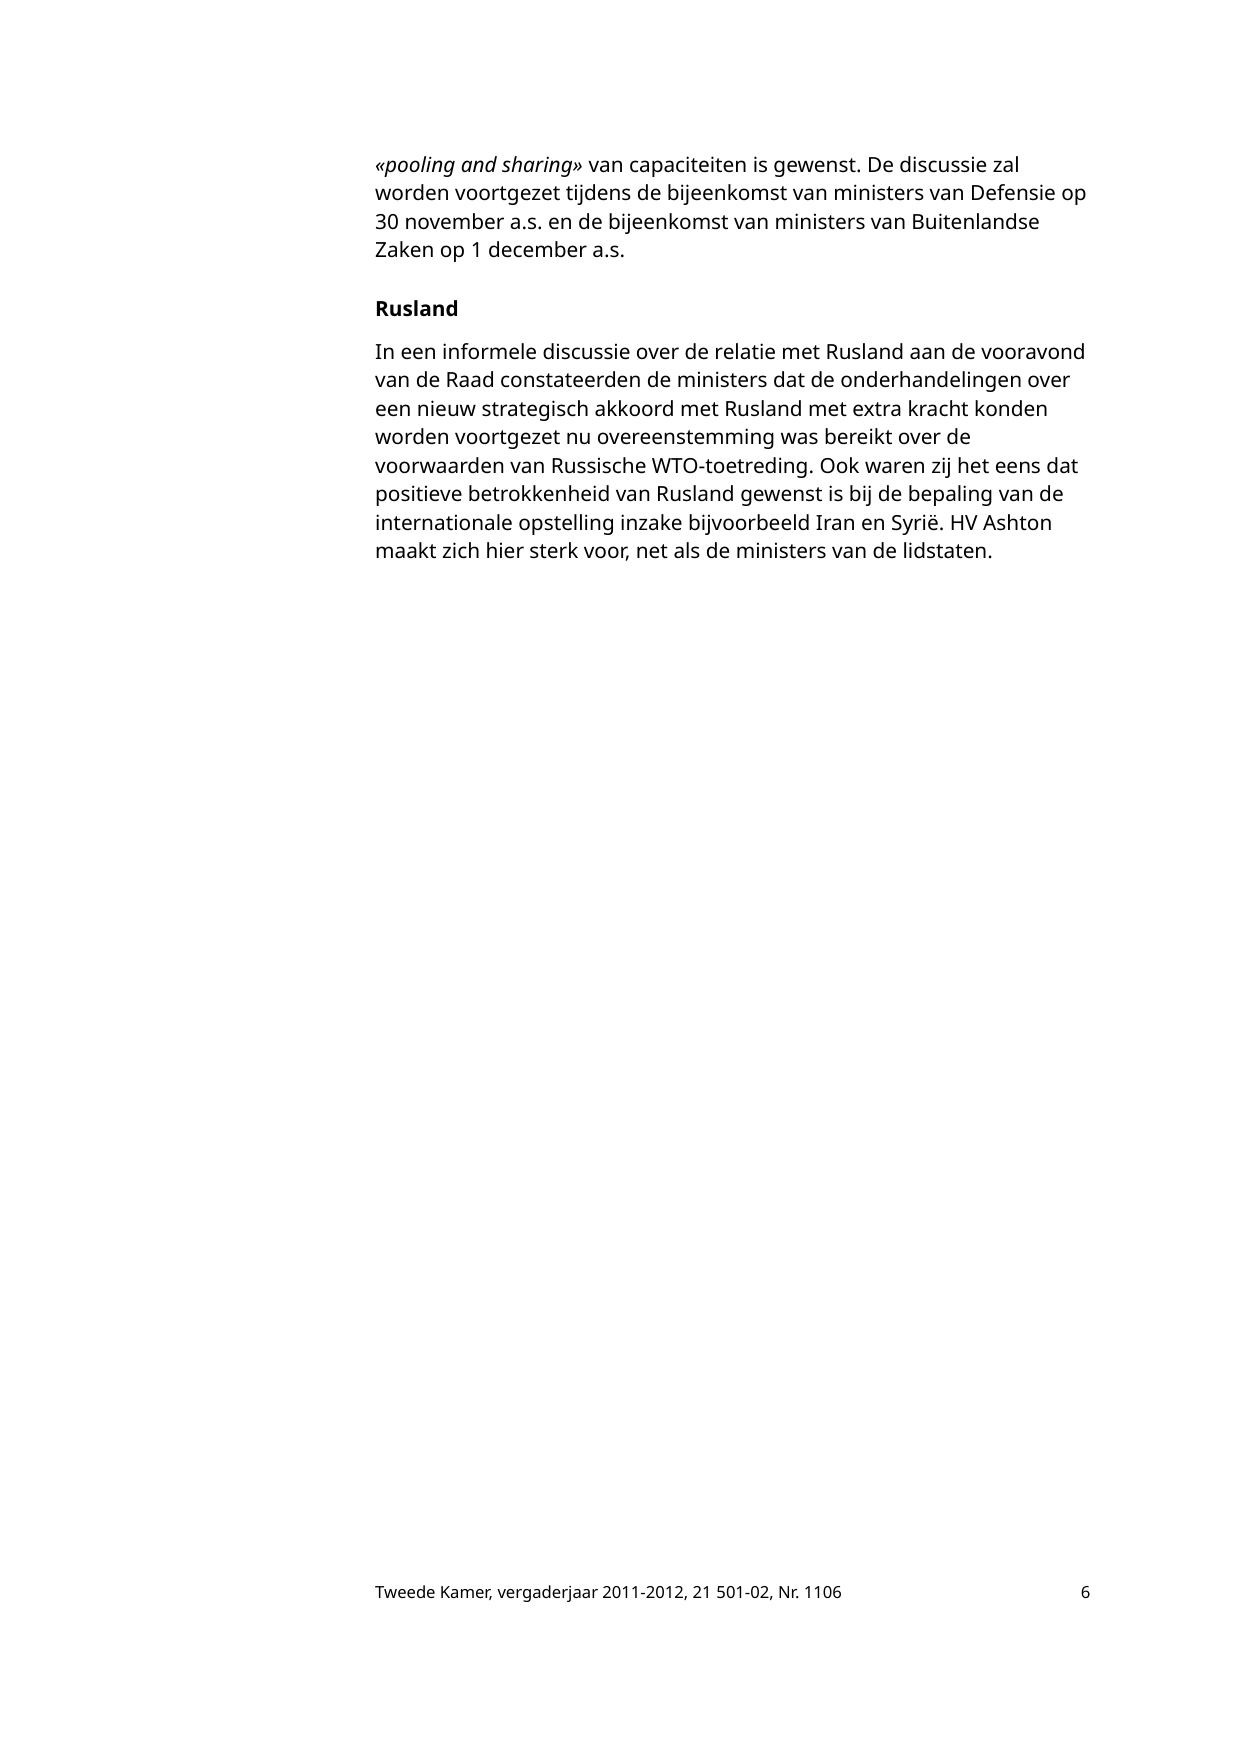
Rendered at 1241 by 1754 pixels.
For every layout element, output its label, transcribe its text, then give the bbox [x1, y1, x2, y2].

text In een informele discussie over de relatie met Rusland aan de vooravond van de Raad constateerden de ministers dat de onderhandelingen over een nieuw strategisch akkoord met Rusland met extra kracht konden worden voortgezet nu overeenstemming was bereikt over de voorwaarden van Russische WTO-toetreding. Ook waren zij het eens dat positieve betrokkenheid van Rusland gewenst is bij de bepaling van de internationale opstelling inzake bijvoorbeeld Iran en Syrië. HV Ashton maakt zich hier sterk voor, net als de ministers van de lidstaten. [375, 337, 1090, 565]
text «pooling and sharing» van capaciteiten is gewenst. De discussie zal worden voortgezet tijdens de bijeenkomst van ministers van Defensie op 30 november a.s. en de bijeenkomst van ministers van Buitenlandse Zaken op 1 december a.s. [375, 150, 1090, 264]
text Rusland [375, 294, 1090, 322]
